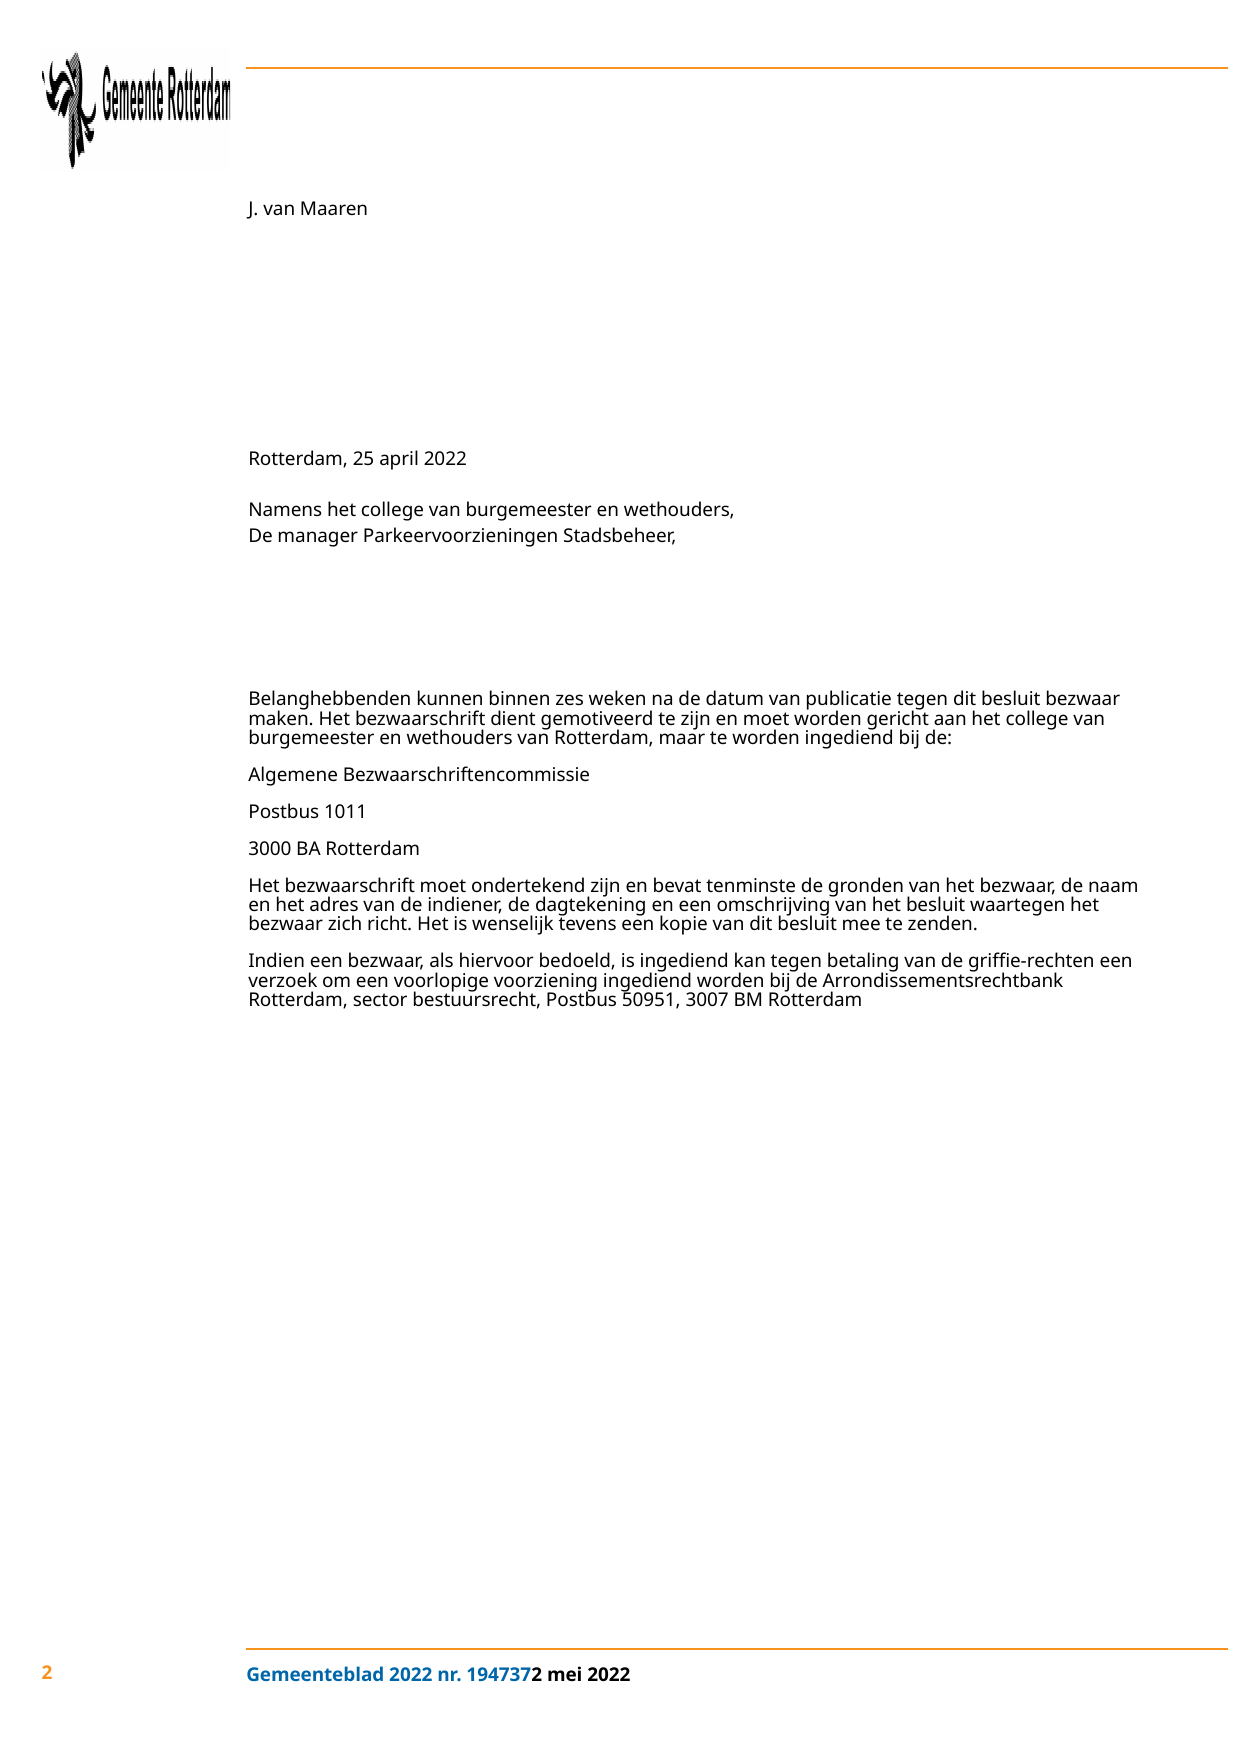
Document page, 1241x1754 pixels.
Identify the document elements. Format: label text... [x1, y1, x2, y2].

text Postbus 1011 [248, 803, 1152, 822]
text Indien een bezwaar, als hiervoor bedoeld, is ingediend kan tegen betaling van de griffie-rechten een verzoek om een voorlopige voorziening ingediend worden bij de Arrondissementsrechtbank Rotterdam, sector bestuursrecht, Postbus 50951, 3007 BM Rotterdam [248, 952, 1152, 1010]
picture [41, 47, 231, 172]
text De manager Parkeervoorzieningen Stadsbeheer, [248, 522, 1152, 548]
text 3000 BA Rotterdam [248, 840, 1152, 859]
text Rotterdam, 25 april 2022 [248, 445, 1152, 471]
text Algemene Bezwaarschriftencommissie [248, 766, 1152, 785]
text Belanghebbenden kunnen binnen zes weken na de datum van publicatie tegen dit besluit bezwaar maken. Het bezwaarschrift dient gemotiveerd te zijn en moet worden gericht aan het college van burgemeester en wethouders van Rotterdam, maar te worden ingediend bij de: [248, 690, 1152, 748]
text Namens het college van burgemeester en wethouders, [248, 497, 1152, 522]
text J. van Maaren [248, 196, 1152, 221]
text Het bezwaarschrift moet ondertekend zijn en bevat tenminste de gronden van het bezwaar, de naam en het adres van de indiener, de dagtekening en een omschrijving van het besluit waartegen het bezwaar zich richt. Het is wenselijk tevens een kopie van dit besluit mee te zenden. [248, 877, 1152, 934]
